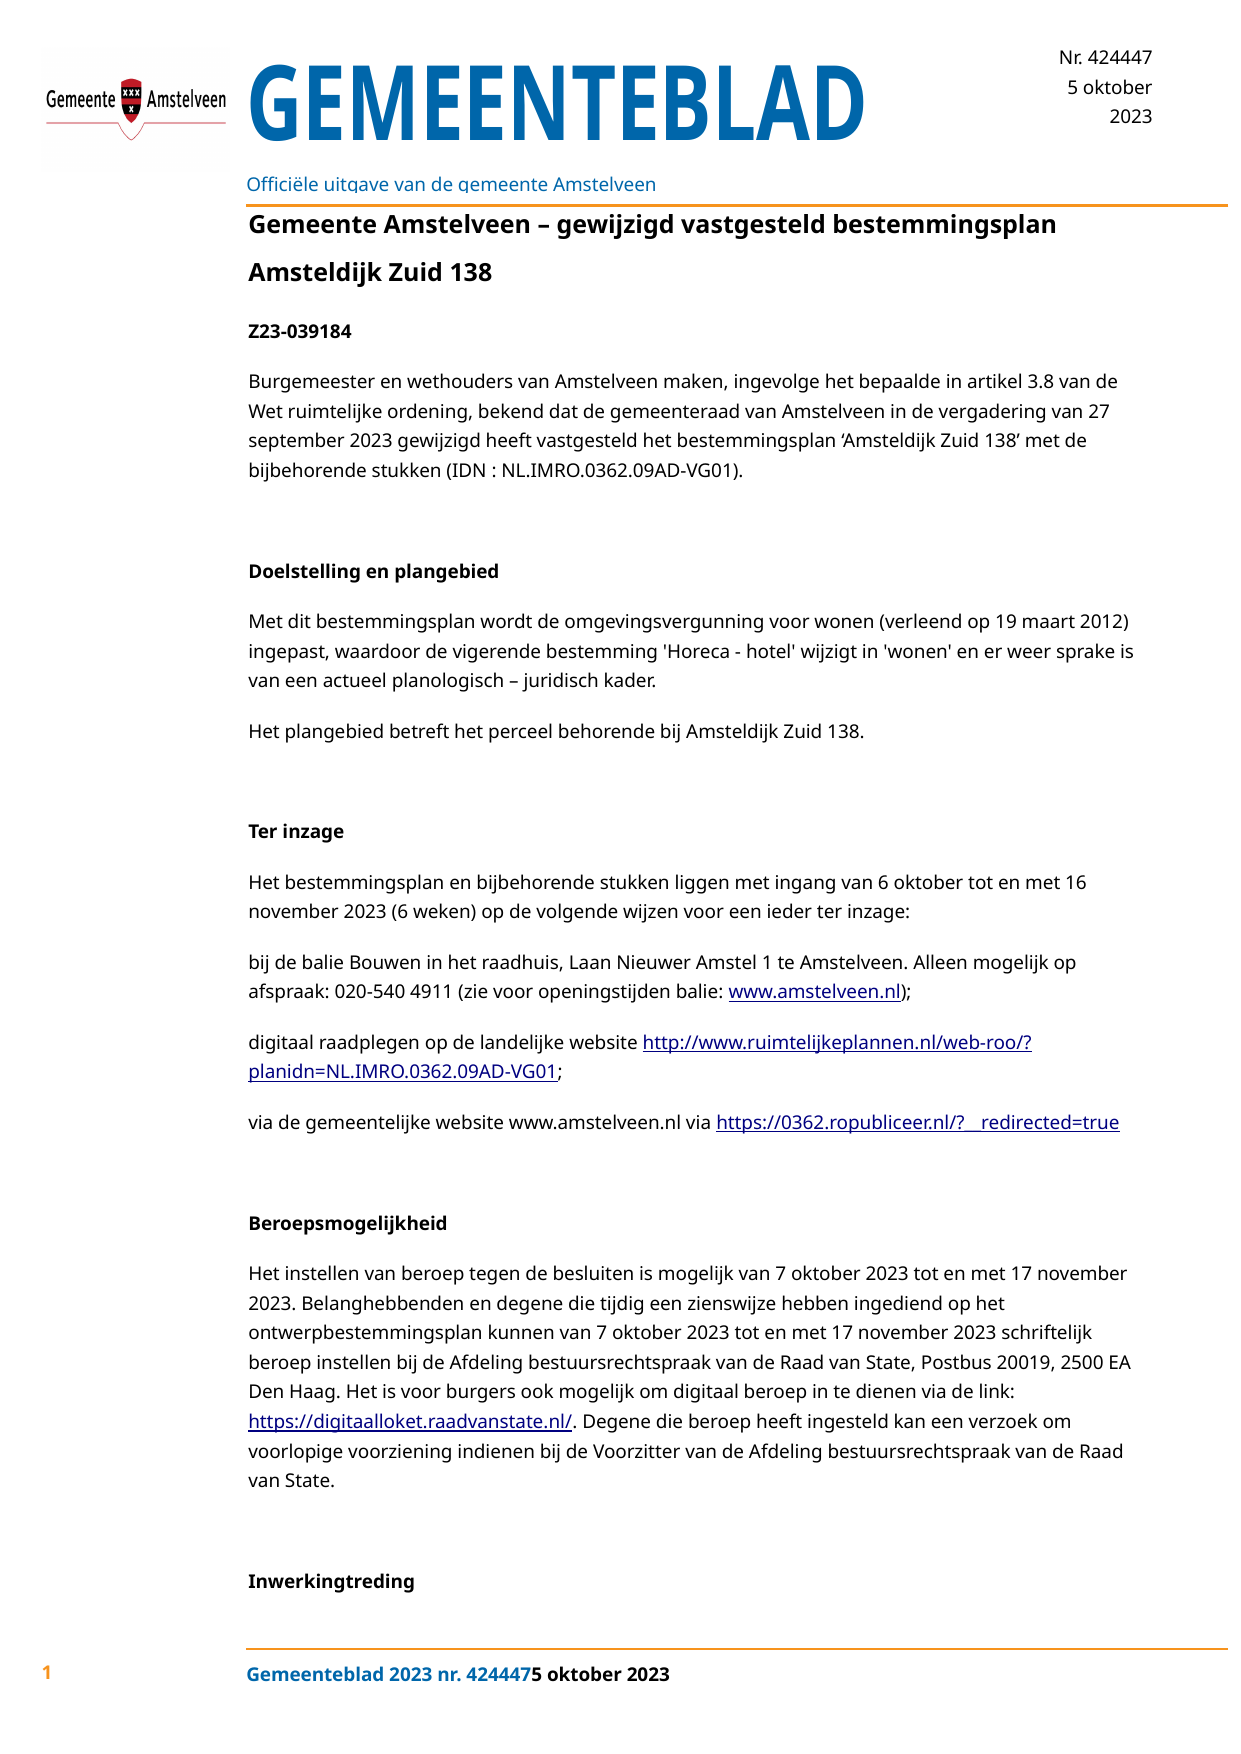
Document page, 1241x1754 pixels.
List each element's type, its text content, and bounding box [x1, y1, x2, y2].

text Doelstelling en plangebied [248, 558, 1152, 584]
text digitaal raadplegen op de landelijke website http://www.ruimtelijkeplannen.nl/web-roo/?planidn=NL.IMRO.0362.09AD-VG01; [248, 1029, 1152, 1084]
text Het bestemmingsplan en bijbehorende stukken liggen met ingang van 6 oktober tot en met 16 november 2023 (6 weken) op de volgende wijzen voor een ieder ter inzage: [248, 869, 1152, 924]
text Gemeente Amstelveen – gewijzigd vastgesteld bestemmingsplan Amsteldijk Zuid 138 [248, 207, 1152, 288]
text Z23-039184 [248, 318, 1152, 344]
picture [41, 47, 231, 172]
text Ter inzage [248, 819, 1152, 844]
text Burgemeester en wethouders van Amstelveen maken, ingevolge het bepaalde in artikel 3.8 van de Wet ruimtelijke ordening, bekend dat de gemeenteraad van Amstelveen in de vergadering van 27 september 2023 gewijzigd heeft vastgesteld het bestemmingsplan ‘Amsteldijk Zuid 138’ met de bijbehorende stukken (IDN : NL.IMRO.0362.09AD-VG01). [248, 368, 1152, 483]
text Inwerkingtreding [248, 1568, 1152, 1594]
text bij de balie Bouwen in het raadhuis, Laan Nieuwer Amstel 1 te Amstelveen. Alleen mogelijk op afspraak: 020-540 4911 (zie voor openingstijden balie: www.amstelveen.nl); [248, 949, 1152, 1004]
text Het plangebied betreft het perceel behorende bij Amsteldijk Zuid 138. [248, 718, 1152, 744]
text Met dit bestemmingsplan wordt de omgevingsvergunning voor wonen (verleend op 19 maart 2012) ingepast, waardoor de vigerende bestemming 'Horeca - hotel' wijzigt in 'wonen' en er weer sprake is van een actueel planologisch – juridisch kader. [248, 608, 1152, 693]
text via de gemeentelijke website www.amstelveen.nl via https://0362.ropubliceer.nl/?__redirected=true [248, 1109, 1152, 1135]
text Beroepsmogelijkheid [248, 1210, 1152, 1236]
text Het instellen van beroep tegen de besluiten is mogelijk van 7 oktober 2023 tot en met 17 november 2023. Belanghebbenden en degene die tijdig een zienswijze hebben ingediend op het ontwerpbestemmingsplan kunnen van 7 oktober 2023 tot en met 17 november 2023 schriftelijk beroep instellen bij de Afdeling bestuursrechtspraak van de Raad van State, Postbus 20019, 2500 EA Den Haag. Het is voor burgers ook mogelijk om digitaal beroep in te dienen via de link: https://digitaalloket.raadvanstate.nl/. Degene die beroep heeft ingesteld kan een verzoek om voorlopige voorziening indienen bij de Voorzitter van de Afdeling bestuursrechtspraak van de Raad van State. [248, 1260, 1152, 1493]
